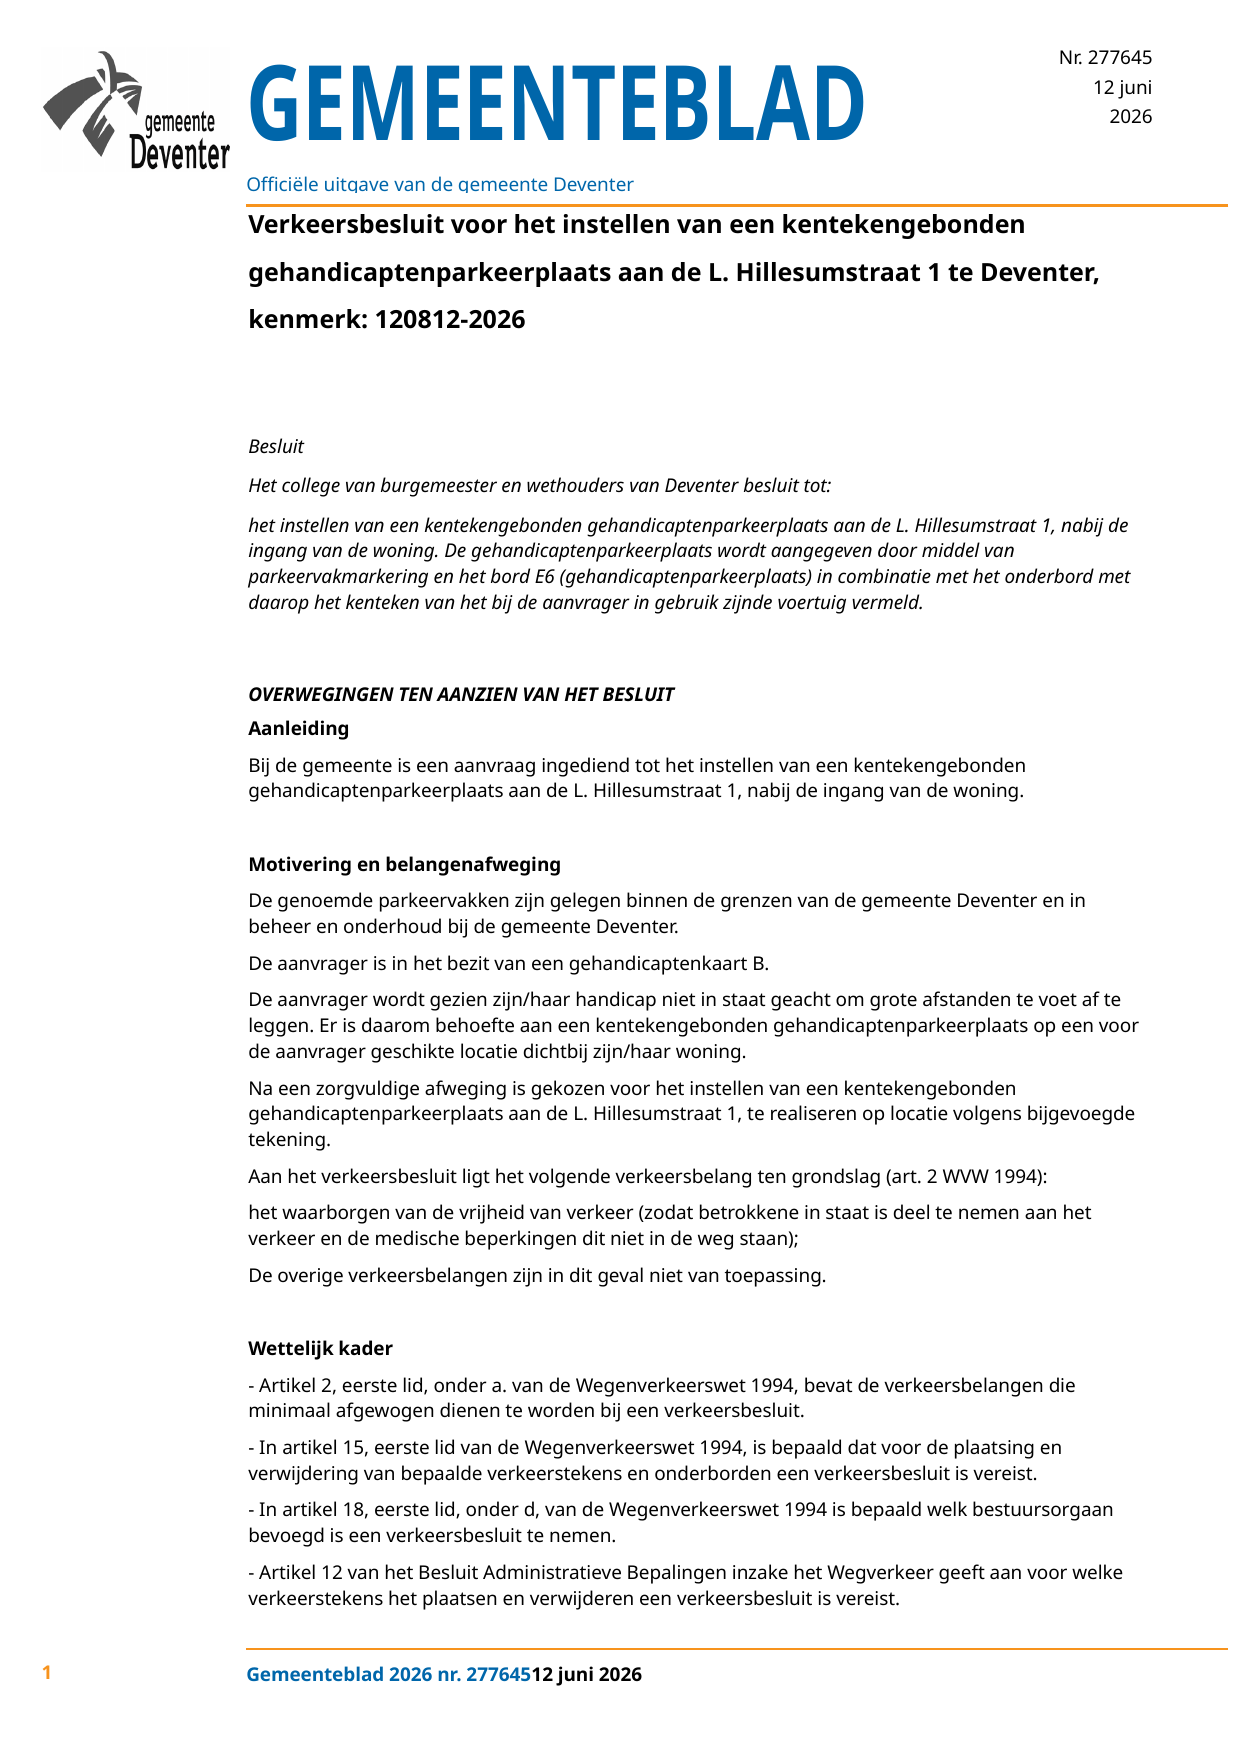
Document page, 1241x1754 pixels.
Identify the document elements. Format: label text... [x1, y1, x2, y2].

text - In artikel 15, eerste lid van de Wegenverkeerswet 1994, is bepaald dat voor de plaatsing en verwijdering van bepaalde verkeerstekens en onderborden een verkeersbesluit is vereist. [248, 1434, 1152, 1486]
text Aan het verkeersbesluit ligt het volgende verkeersbelang ten grondslag (art. 2 WVW 1994): [248, 1163, 1152, 1188]
text De aanvrager wordt gezien zijn/haar handicap niet in staat geacht om grote afstanden te voet af te leggen. Er is daarom behoefte aan een kentekengebonden gehandicaptenparkeerplaats op een voor de aanvrager geschikte locatie dichtbij zijn/haar woning. [248, 987, 1152, 1064]
text Na een zorgvuldige afweging is gekozen voor het instellen van een kentekengebonden gehandicaptenparkeerplaats aan de L. Hillesumstraat 1, te realiseren op locatie volgens bijgevoegde tekening. [248, 1075, 1152, 1152]
text Verkeersbesluit voor het instellen van een kentekengebonden gehandicaptenparkeerplaats aan de L. Hillesumstraat 1 te Deventer, kenmerk: 120812-2026 [248, 207, 1152, 336]
text Bij de gemeente is een aanvraag ingediend tot het instellen van een kentekengebonden gehandicaptenparkeerplaats aan de L. Hillesumstraat 1, nabij de ingang van de woning. [248, 752, 1152, 803]
text De genoemde parkeervakken zijn gelegen binnen de grenzen van de gemeente Deventer en in beheer en onderhoud bij de gemeente Deventer. [248, 887, 1152, 939]
text Motivering en belangenafweging [248, 851, 1152, 877]
picture [41, 47, 231, 172]
text het waarborgen van de vrijheid van verkeer (zodat betrokkene in staat is deel te nemen aan het verkeer en de medische beperkingen dit niet in de weg staan); [248, 1199, 1152, 1251]
text Besluit [248, 433, 1152, 459]
text OVERWEGINGEN TEN AANZIEN VAN HET BESLUIT [248, 681, 1152, 707]
text het instellen van een kentekengebonden gehandicaptenparkeerplaats aan de L. Hillesumstraat 1, nabij de ingang van de woning. De gehandicaptenparkeerplaats wordt aangegeven door middel van parkeervakmarkering en het bord E6 (gehandicaptenparkeerplaats) in combinatie met het onderbord met daarop het kenteken van het bij de aanvrager in gebruik zijnde voertuig vermeld. [248, 512, 1152, 615]
text Het college van burgemeester en wethouders van Deventer besluit tot: [248, 472, 1152, 498]
text Aanleiding [248, 715, 1152, 741]
text - Artikel 2, eerste lid, onder a. van de Wegenverkeerswet 1994, bevat de verkeersbelangen die minimaal afgewogen dienen te worden bij een verkeersbesluit. [248, 1372, 1152, 1423]
text De overige verkeersbelangen zijn in dit geval niet van toepassing. [248, 1262, 1152, 1288]
text De aanvrager is in het bezit van een gehandicaptenkaart B. [248, 950, 1152, 976]
text - Artikel 12 van het Besluit Administratieve Bepalingen inzake het Wegverkeer geeft aan voor welke verkeerstekens het plaatsen en verwijderen een verkeersbesluit is vereist. [248, 1559, 1152, 1611]
text - In artikel 18, eerste lid, onder d, van de Wegenverkeerswet 1994 is bepaald welk bestuursorgaan bevoegd is een verkeersbesluit te nemen. [248, 1497, 1152, 1548]
text Wettelijk kader [248, 1335, 1152, 1361]
